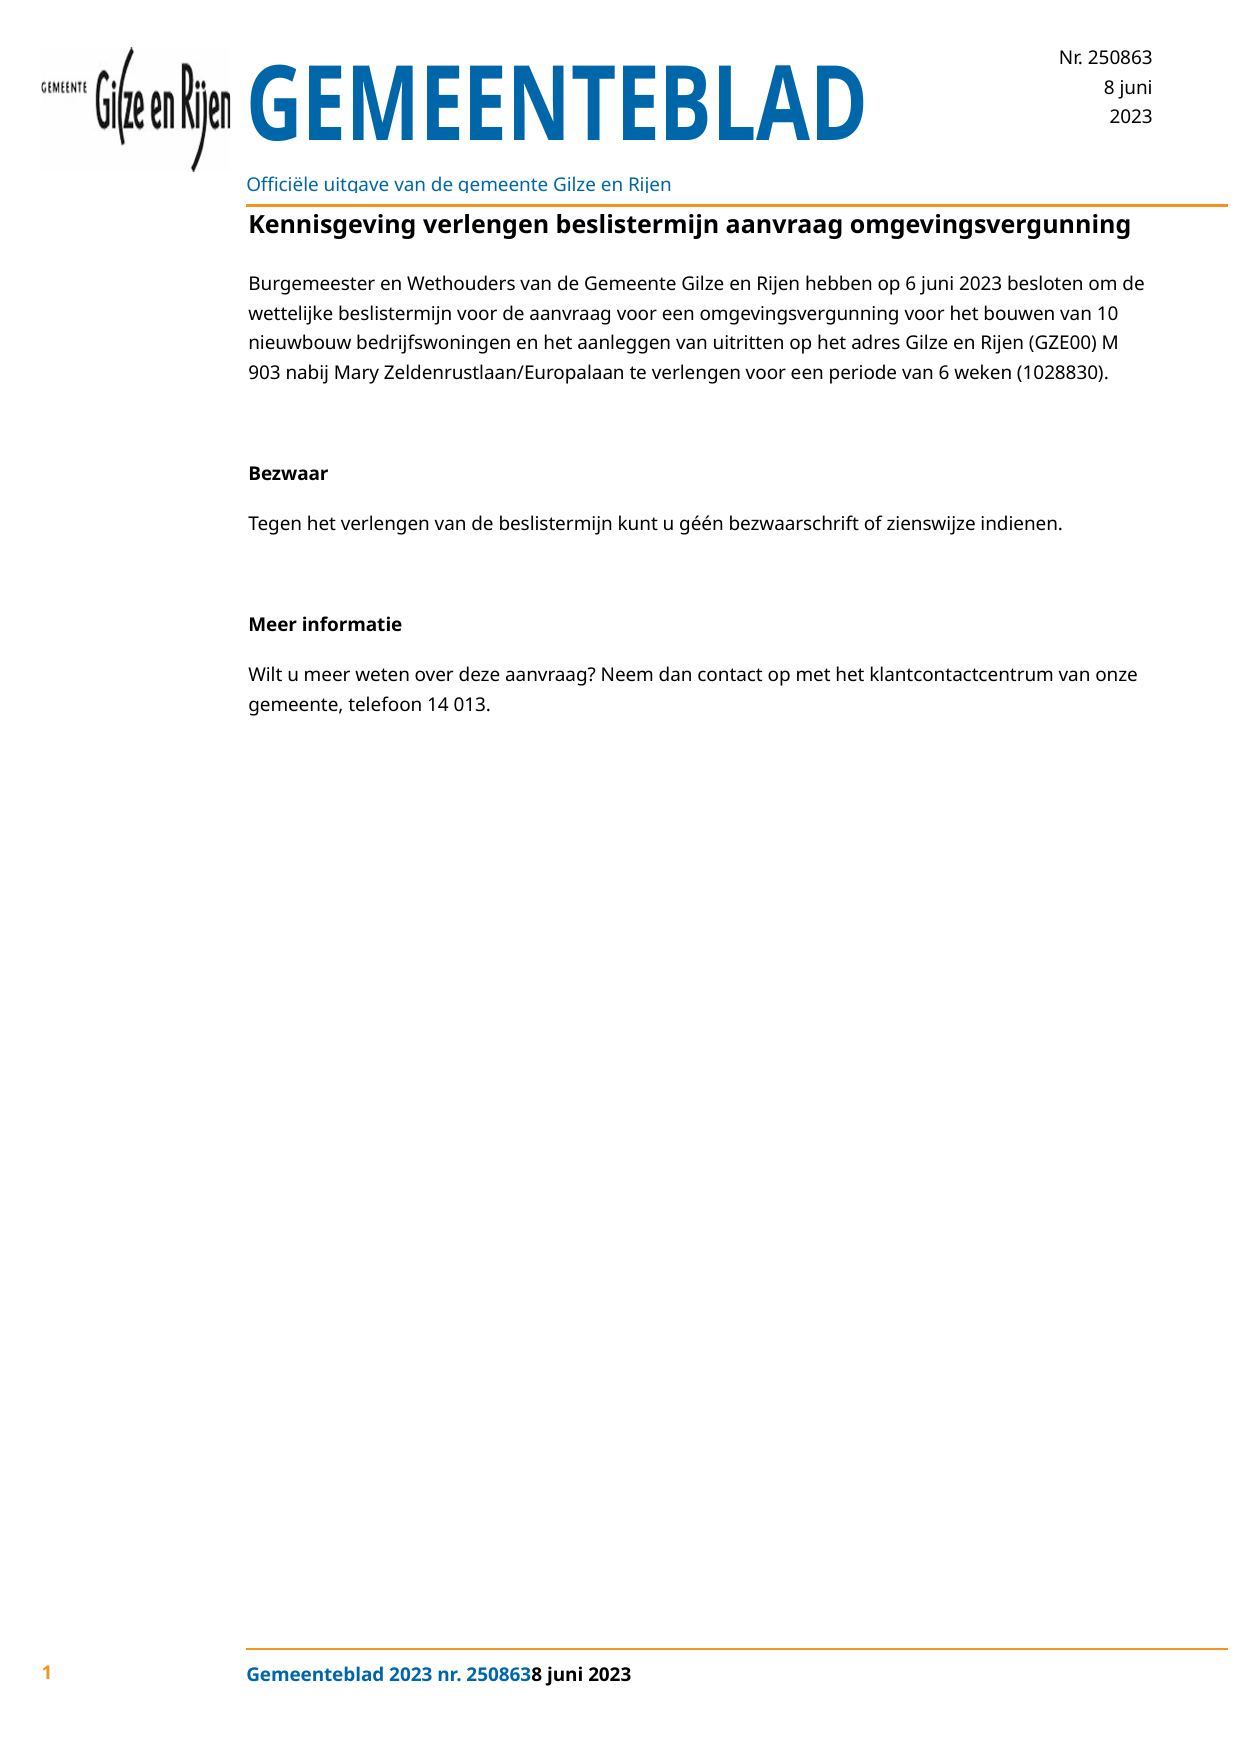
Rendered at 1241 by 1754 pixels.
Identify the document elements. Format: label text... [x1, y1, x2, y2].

text Wilt u meer weten over deze aanvraag? Neem dan contact op met het klantcontactcentrum van onze gemeente, telefoon 14 013. [248, 662, 1152, 717]
text Burgemeester en Wethouders van de Gemeente Gilze en Rijen hebben op 6 juni 2023 besloten om de wettelijke beslistermijn voor de aanvraag voor een omgevingsvergunning voor het bouwen van 10 nieuwbouw bedrijfswoningen en het aanleggen van uitritten op het adres Gilze en Rijen (GZE00) M 903 nabij Mary Zeldenrustlaan/Europalaan te verlengen voor een periode van 6 weken (1028830). [248, 270, 1152, 385]
picture [41, 47, 231, 172]
text Meer informatie [248, 611, 1152, 637]
text Tegen het verlengen van de beslistermijn kunt u géén bezwaarschrift of zienswijze indienen. [248, 510, 1152, 536]
text Bezwaar [248, 460, 1152, 486]
text Kennisgeving verlengen beslistermijn aanvraag omgevingsvergunning [248, 207, 1152, 241]
